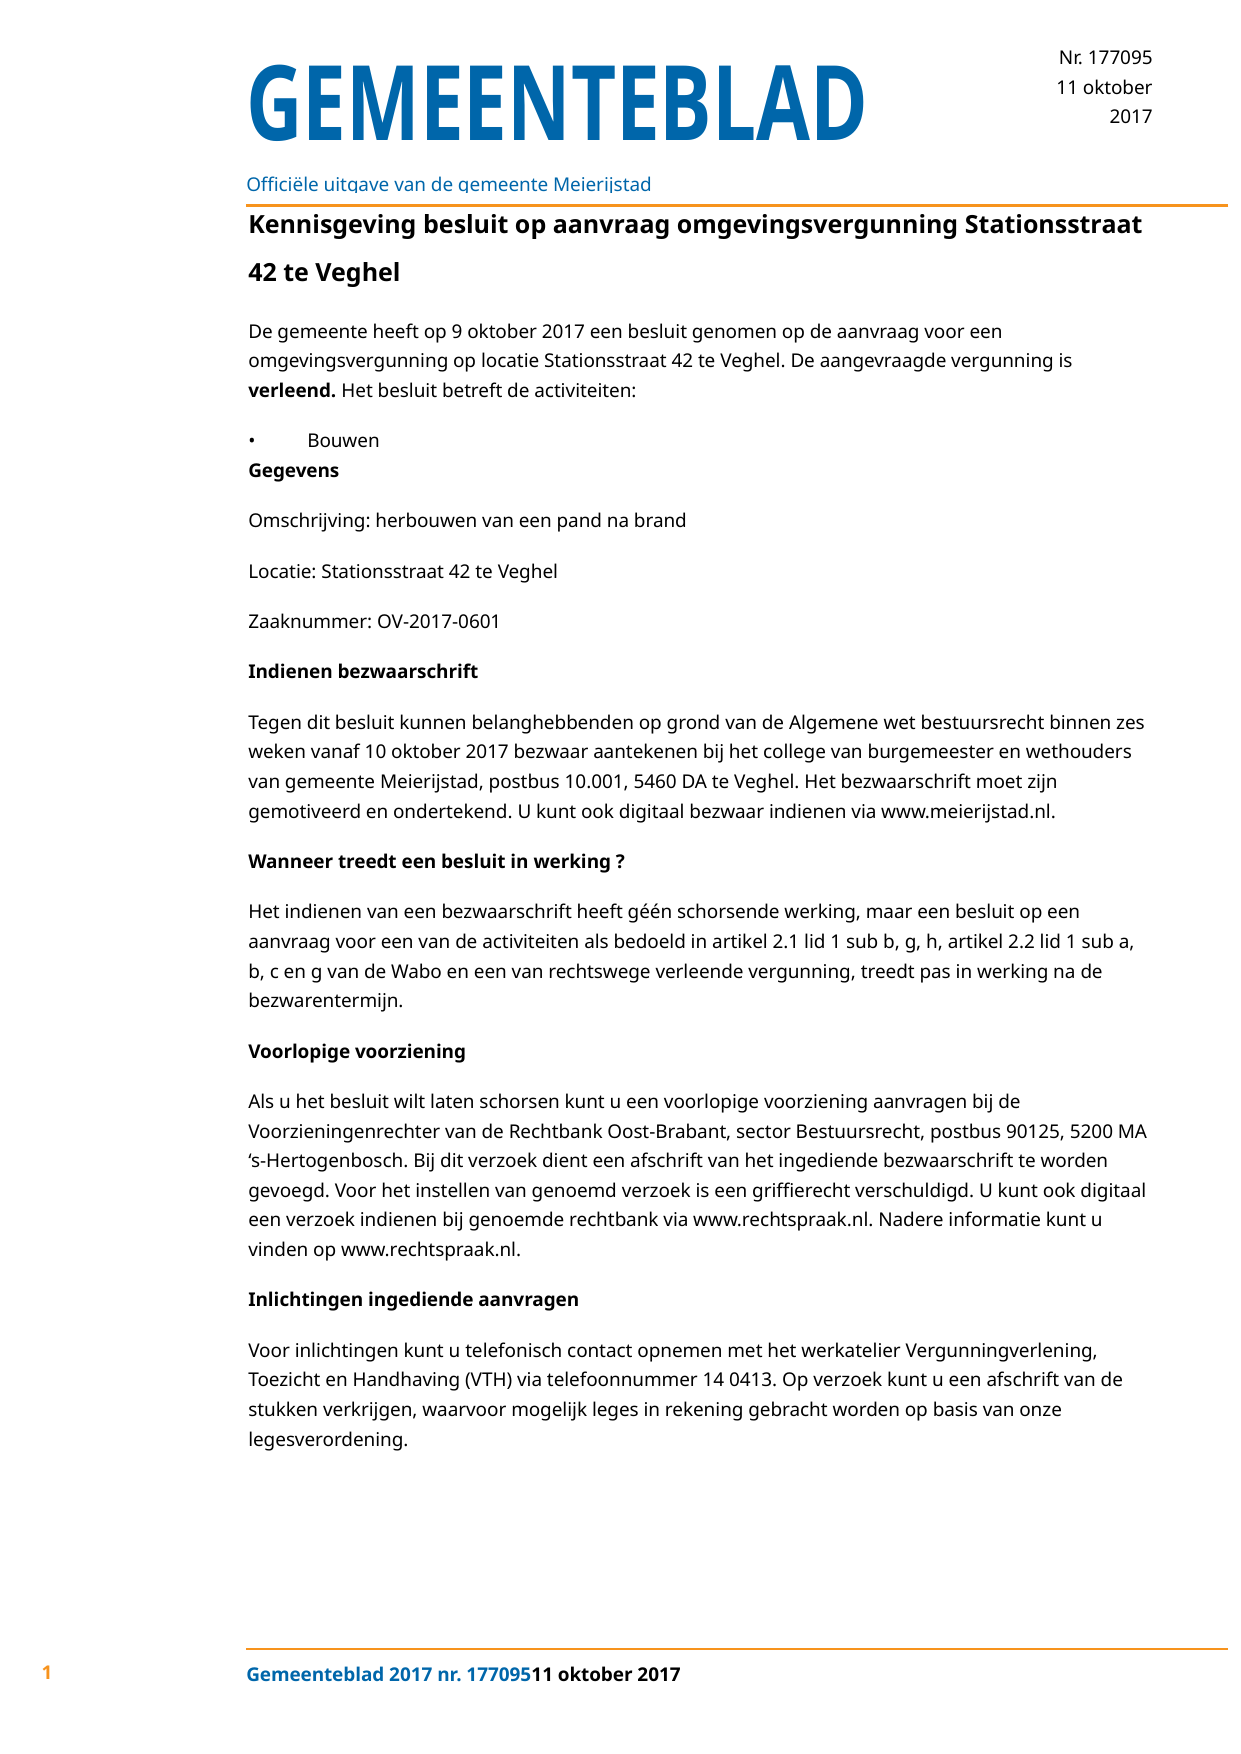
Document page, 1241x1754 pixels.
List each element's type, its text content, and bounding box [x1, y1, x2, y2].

text Voor inlichtingen kunt u telefonisch contact opnemen met het werkatelier Vergunningverlening, Toezicht en Handhaving (VTH) via telefoonnummer 14 0413. Op verzoek kunt u een afschrift van de stukken verkrijgen, waarvoor mogelijk leges in rekening gebracht worden op basis van onze legesverordening. [248, 1337, 1152, 1452]
text Wanneer treedt een besluit in werking ? [248, 848, 1152, 874]
text Als u het besluit wilt laten schorsen kunt u een voorlopige voorziening aanvragen bij de Voorzieningenrechter van de Rechtbank Oost-Brabant, sector Bestuursrecht, postbus 90125, 5200 MA ‘s-Hertogenbosch. Bij dit verzoek dient een afschrift van het ingediende bezwaarschrift te worden gevoegd. Voor het instellen van genoemd verzoek is een griffierecht verschuldigd. U kunt ook digitaal een verzoek indienen bij genoemde rechtbank via www.rechtspraak.nl. Nadere informatie kunt u vinden op www.rechtspraak.nl. [248, 1088, 1152, 1262]
text Zaaknummer: OV-2017-0601 [248, 608, 1152, 634]
text Kennisgeving besluit op aanvraag omgevingsvergunning Stationsstraat 42 te Veghel [248, 207, 1152, 288]
text Gegevens [248, 457, 1152, 483]
text Omschrijving: herbouwen van een pand na brand [248, 507, 1152, 533]
text Het indienen van een bezwaarschrift heeft géén schorsende werking, maar een besluit op een aanvraag voor een van de activiteiten als bedoeld in artikel 2.1 lid 1 sub b, g, h, artikel 2.2 lid 1 sub a, b, c en g van de Wabo en een van rechtswege verleende vergunning, treedt pas in werking na de bezwarentermijn. [248, 899, 1152, 1013]
text Locatie: Stationsstraat 42 te Veghel [248, 558, 1152, 584]
picture [41, 47, 231, 172]
text Voorlopige voorziening [248, 1038, 1152, 1064]
text Tegen dit besluit kunnen belanghebbenden op grond van de Algemene wet bestuursrecht binnen zes weken vanaf 10 oktober 2017 bezwaar aantekenen bij het college van burgemeester en wethouders van gemeente Meierijstad, postbus 10.001, 5460 DA te Veghel. Het bezwaarschrift moet zijn gemotiveerd en ondertekend. U kunt ook digitaal bezwaar indienen via www.meierijstad.nl. [248, 709, 1152, 824]
list Bouwen [248, 427, 1152, 453]
text Indienen bezwaarschrift [248, 659, 1152, 684]
text De gemeente heeft op 9 oktober 2017 een besluit genomen op de aanvraag voor een omgevingsvergunning op locatie Stationsstraat 42 te Veghel. De aangevraagde vergunning is verleend. Het besluit betreft de activiteiten: [248, 318, 1152, 403]
text Inlichtingen ingediende aanvragen [248, 1287, 1152, 1312]
